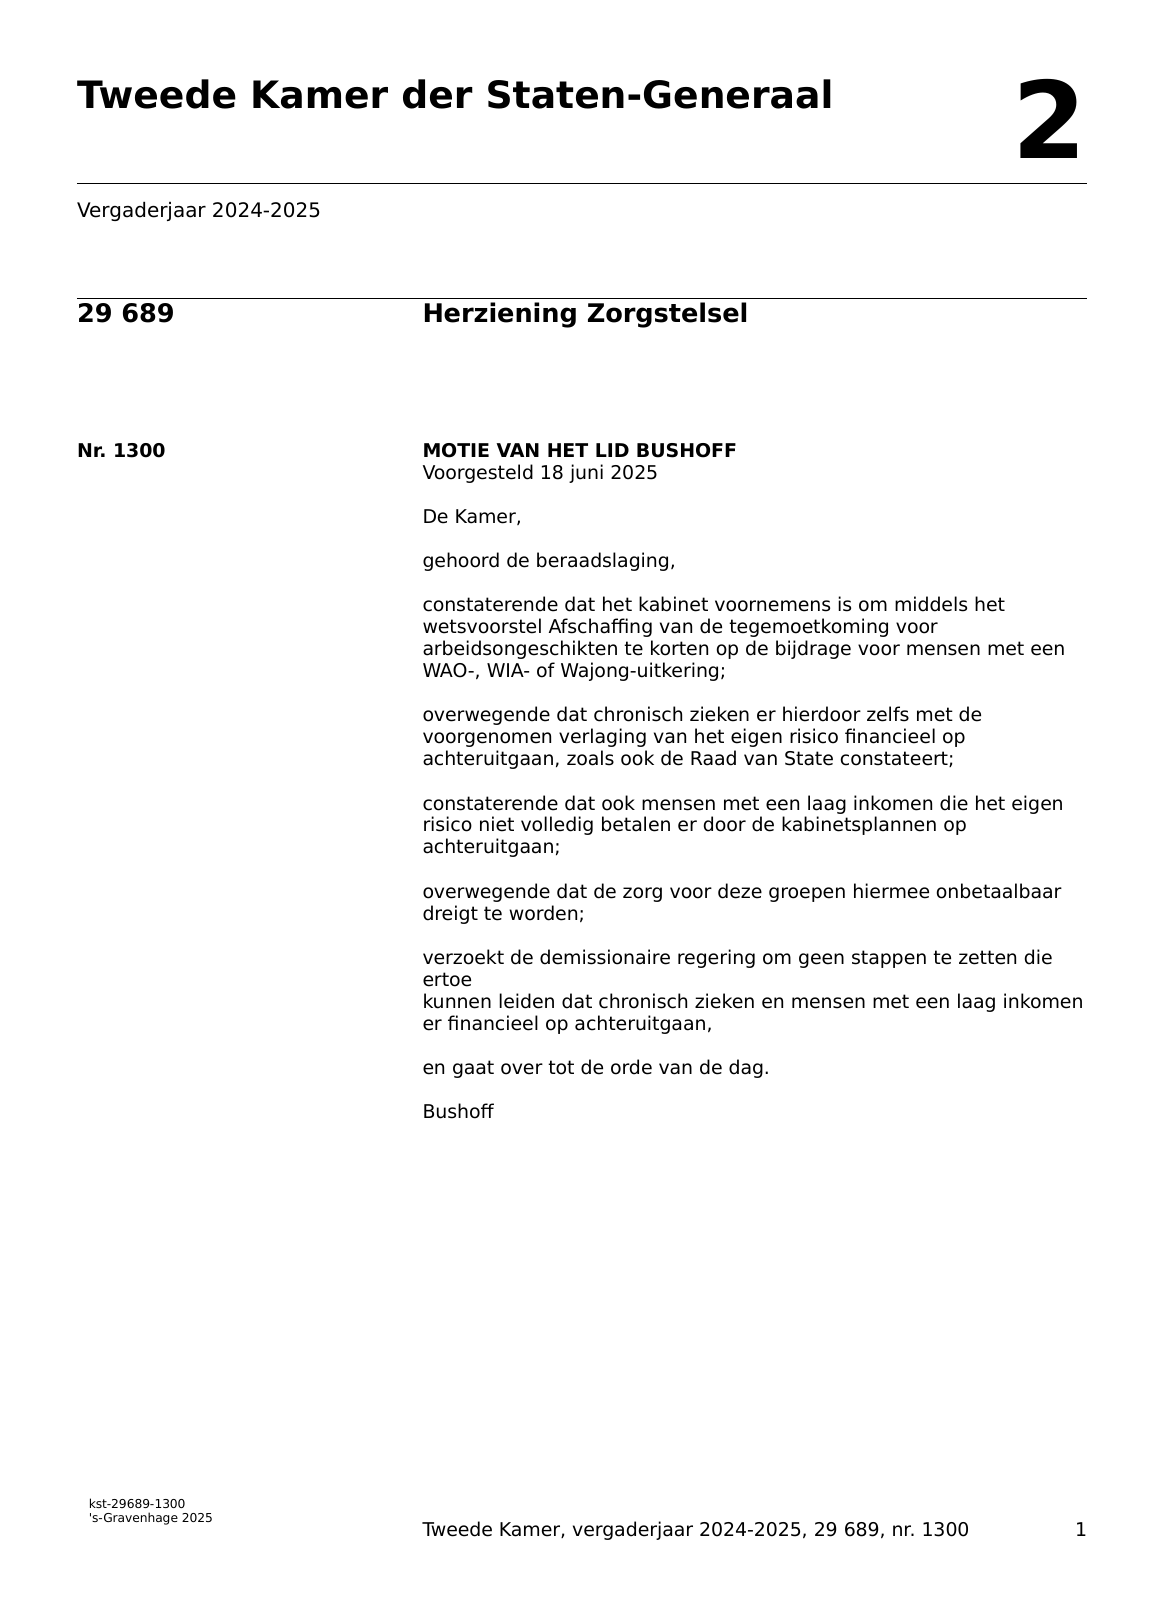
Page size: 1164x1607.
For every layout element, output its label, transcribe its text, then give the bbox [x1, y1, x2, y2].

table_header Tweede Kamer der Staten-Generaal [77, 59, 886, 183]
text De Kamer, [422, 506, 1087, 528]
text kunnen leiden dat chronisch zieken en mensen met een laag inkomen er financieel op achteruitgaan, [422, 991, 1087, 1034]
text verzoekt de demissionaire regering om geen stappen te zetten die ertoe [422, 947, 1087, 991]
subtitle 29 689 Herziening Zorgstelsel [77, 299, 1087, 329]
text 's-Gravenhage 2025 [88, 1511, 323, 1525]
text constaterende dat het kabinet voornemens is om middels het wetsvoorstel Afschaffing van de tegemoetkoming voor arbeidsongeschikten te korten op de bijdrage voor mensen met een WAO-, WIA- of Wajong-uitkering; [422, 594, 1087, 682]
text overwegende dat chronisch zieken er hierdoor zelfs met de voorgenomen verlaging van het eigen risico financieel op achteruitgaan, zoals ook de Raad van State constateert; [422, 704, 1087, 770]
table_cell Vergaderjaar 2024-2025 [77, 184, 1087, 298]
subtitle Nr. 1300 MOTIE VAN HET LID BUSHOFF [77, 440, 1087, 462]
table_header 2 [886, 59, 1087, 183]
text kst-29689-1300 [88, 1497, 323, 1511]
text overwegende dat de zorg voor deze groepen hiermee onbetaalbaar dreigt te worden; [422, 881, 1087, 924]
text Bushoff [422, 1101, 1087, 1123]
text constaterende dat ook mensen met een laag inkomen die het eigen risico niet volledig betalen er door de kabinetsplannen op achteruitgaan; [422, 792, 1087, 858]
text en gaat over tot de orde van de dag. [422, 1057, 1087, 1079]
text gehoord de beraadslaging, [422, 550, 1087, 572]
text Voorgesteld 18 juni 2025 [422, 462, 1087, 484]
